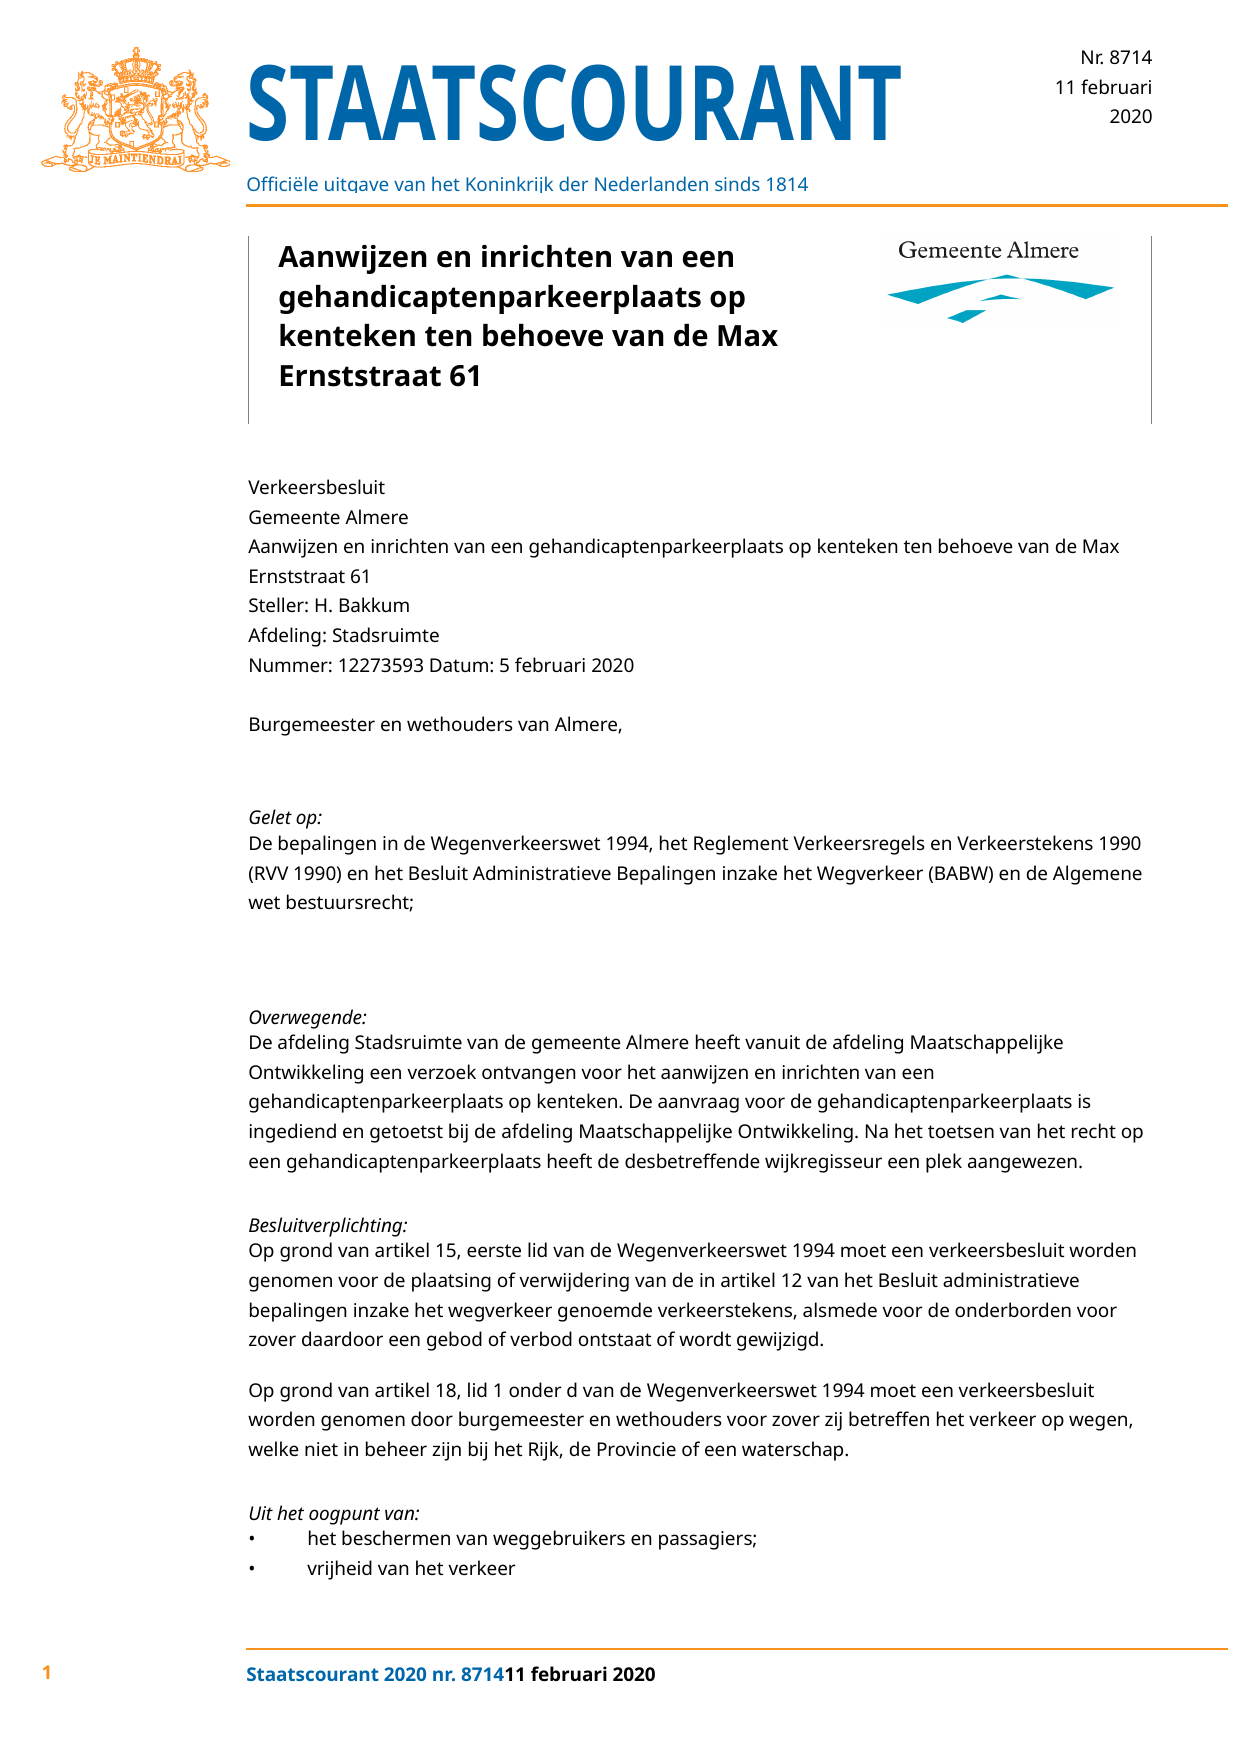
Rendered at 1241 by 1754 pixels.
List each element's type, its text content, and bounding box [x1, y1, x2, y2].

text Op grond van artikel 18, lid 1 onder d van de Wegenverkeerswet 1994 moet een verkeersbesluit worden genomen door burgemeester en wethouders voor zover zij betreffen het verkeer op wegen, welke niet in beheer zijn bij het Rijk, de Provincie of een waterschap. [248, 1377, 1152, 1462]
text Op grond van artikel 15, eerste lid van de Wegenverkeerswet 1994 moet een verkeersbesluit worden genomen voor de plaatsing of verwijdering van de in artikel 12 van het Besluit administratieve bepalingen inzake het wegverkeer genoemde verkeerstekens, alsmede voor de onderborden voor zover daardoor een gebod of verbod ontstaat of wordt gewijzigd. [248, 1238, 1152, 1352]
text Uit het oogpunt van: [248, 1500, 1152, 1526]
picture [882, 236, 1119, 328]
list vrijheid van het verkeer [248, 1555, 1152, 1581]
text Nummer: 12273593 Datum: 5 februari 2020 [248, 652, 1152, 678]
text De bepalingen in de Wegenverkeerswet 1994, het Reglement Verkeersregels en Verkeerstekens 1990 (RVV 1990) en het Besluit Administratieve Bepalingen inzake het Wegverkeer (BABW) en de Algemene wet bestuursrecht; [248, 830, 1152, 915]
text Steller: H. Bakkum [248, 593, 1152, 618]
text Afdeling: Stadsruimte [248, 622, 1152, 648]
list het beschermen van weggebruikers en passagiers; [248, 1526, 1152, 1551]
text Gemeente Almere [248, 504, 1152, 530]
text Verkeersbesluit [248, 474, 1152, 500]
text Aanwijzen en inrichten van een gehandicaptenparkeerplaats op kenteken ten behoeve van de Max Ernststraat 61 [248, 533, 1152, 589]
table_header [850, 236, 1151, 424]
text Besluitverplichting: [248, 1212, 1152, 1238]
table_header Aanwijzen en inrichten van een gehandicaptenparkeerplaats op kenteken ten behoeve van de Max Ernststraat 61 [249, 236, 850, 424]
text Burgemeester en wethouders van Almere, [248, 711, 1152, 737]
text Overwegende: [248, 1004, 1152, 1029]
picture [41, 47, 231, 172]
text De afdeling Stadsruimte van de gemeente Almere heeft vanuit de afdeling Maatschappelijke Ontwikkeling een verzoek ontvangen voor het aanwijzen en inrichten van een gehandicaptenparkeerplaats op kenteken. De aanvraag voor de gehandicaptenparkeerplaats is ingediend en getoetst bij de afdeling Maatschappelijke Ontwikkeling. Na het toetsen van het recht op een gehandicaptenparkeerplaats heeft de desbetreffende wijkregisseur een plek aangewezen. [248, 1029, 1152, 1174]
text Gelet op: [248, 804, 1152, 830]
